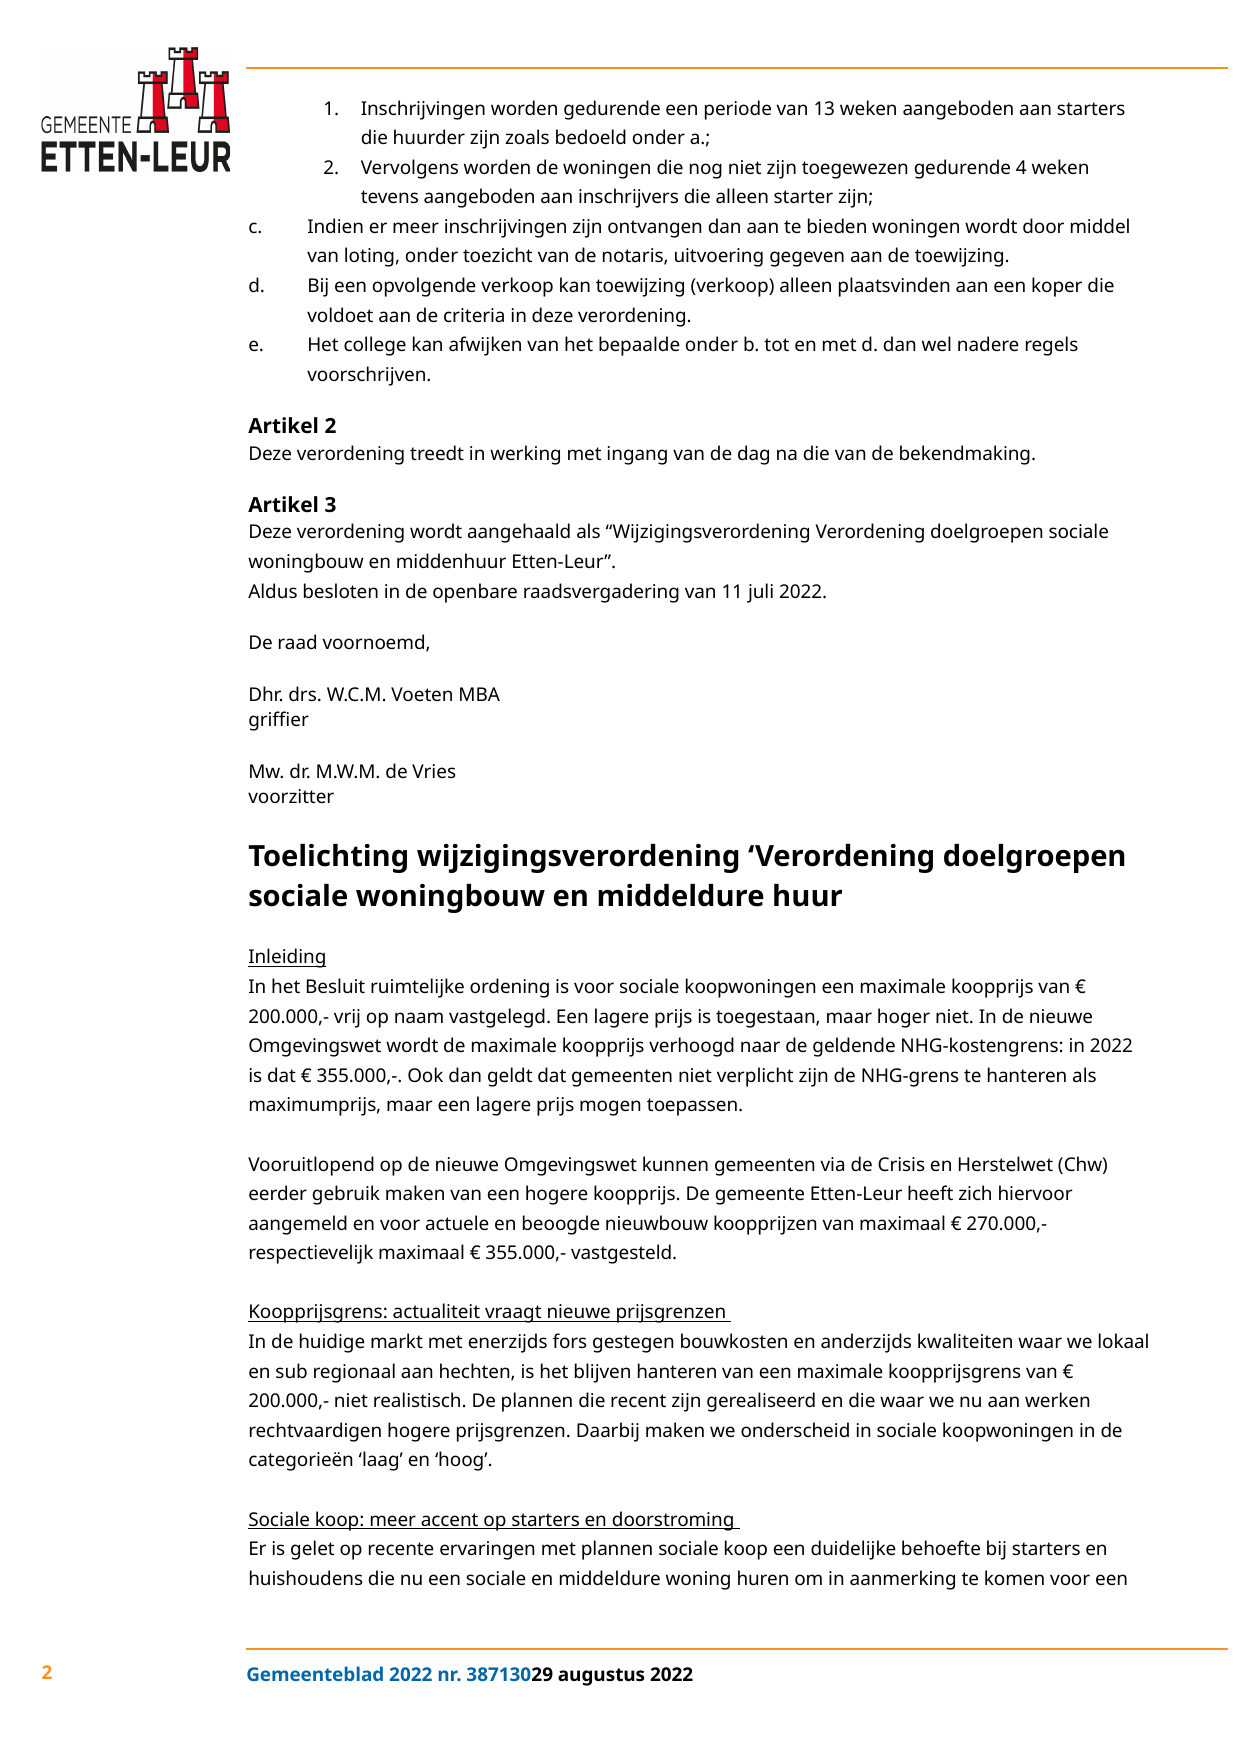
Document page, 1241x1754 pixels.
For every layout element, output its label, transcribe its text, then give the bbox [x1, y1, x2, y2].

list Indien er meer inschrijvingen zijn ontvangen dan aan te bieden woningen wordt door middel van loting, onder toezicht van de notaris, uitvoering gegeven aan de toewijzing. [248, 213, 1152, 268]
text Artikel 3 [248, 490, 1152, 519]
text In de huidige markt met enerzijds fors gestegen bouwkosten en anderzijds kwaliteiten waar we lokaal en sub regionaal aan hechten, is het blijven hanteren van een maximale koopprijsgrens van € 200.000,- niet realistisch. De plannen die recent zijn gerealiseerd en die waar we nu aan werken rechtvaardigen hogere prijsgrenzen. Daarbij maken we onderscheid in sociale koopwoningen in de categorieën ‘laag’ en ‘hoog’. [248, 1328, 1152, 1472]
text Artikel 2 [248, 411, 1152, 440]
list Vervolgens worden de woningen die nog niet zijn toegewezen gedurende 4 weken tevens aangeboden aan inschrijvers die alleen starter zijn; [323, 154, 1152, 209]
text Deze verordening wordt aangehaald als “Wijzigingsverordening Verordening doelgroepen sociale woningbouw en middenhuur Etten-Leur”. [248, 519, 1152, 574]
text Sociale koop: meer accent op starters en doorstroming [248, 1506, 1152, 1532]
text Koopprijsgrens: actualiteit vraagt nieuwe prijsgrenzen [248, 1299, 1152, 1324]
text voorzitter [248, 784, 1152, 809]
list Bij een opvolgende verkoop kan toewijzing (verkoop) alleen plaatsvinden aan een koper die voldoet aan de criteria in deze verordening. [248, 272, 1152, 328]
text In het Besluit ruimtelijke ordening is voor sociale koopwoningen een maximale koopprijs van € 200.000,- vrij op naam vastgelegd. Een lagere prijs is toegestaan, maar hoger niet. In de nieuwe Omgevingswet wordt de maximale koopprijs verhoogd naar de geldende NHG-kostengrens: in 2022 is dat € 355.000,-. Ook dan geldt dat gemeenten niet verplicht zijn de NHG-grens te hanteren als maximumprijs, maar een lagere prijs mogen toepassen. [248, 973, 1152, 1117]
text Inleiding [248, 944, 1152, 969]
text Er is gelet op recente ervaringen met plannen sociale koop een duidelijke behoefte bij starters en huishoudens die nu een sociale en middeldure woning huren om in aanmerking te komen voor een [248, 1535, 1152, 1591]
text griffier [248, 707, 1152, 732]
list Inschrijvingen worden gedurende een periode van 13 weken aangeboden aan starters die huurder zijn zoals bedoeld onder a.; [323, 95, 1152, 150]
list Het college kan afwijken van het bepaalde onder b. tot en met d. dan wel nadere regels voorschrijven. [248, 331, 1152, 387]
text Deze verordening treedt in werking met ingang van de dag na die van de bekendmaking. [248, 440, 1152, 466]
text Vooruitlopend op de nieuwe Omgevingswet kunnen gemeenten via de Crisis en Herstelwet (Chw) eerder gebruik maken van een hogere koopprijs. De gemeente Etten-Leur heeft zich hiervoor aangemeld en voor actuele en beoogde nieuwbouw koopprijzen van maximaal € 270.000,- respectievelijk maximaal € 355.000,- vastgesteld. [248, 1151, 1152, 1265]
text Toelichting wijzigingsverordening ‘Verordening doelgroepen sociale woningbouw en middeldure huur [248, 835, 1152, 914]
picture [41, 47, 231, 172]
text Mw. dr. M.W.M. de Vries [248, 758, 1152, 784]
text Dhr. drs. W.C.M. Voeten MBA [248, 681, 1152, 707]
text De raad voornoemd, [248, 629, 1152, 655]
text Aldus besloten in de openbare raadsvergadering van 11 juli 2022. [248, 578, 1152, 604]
